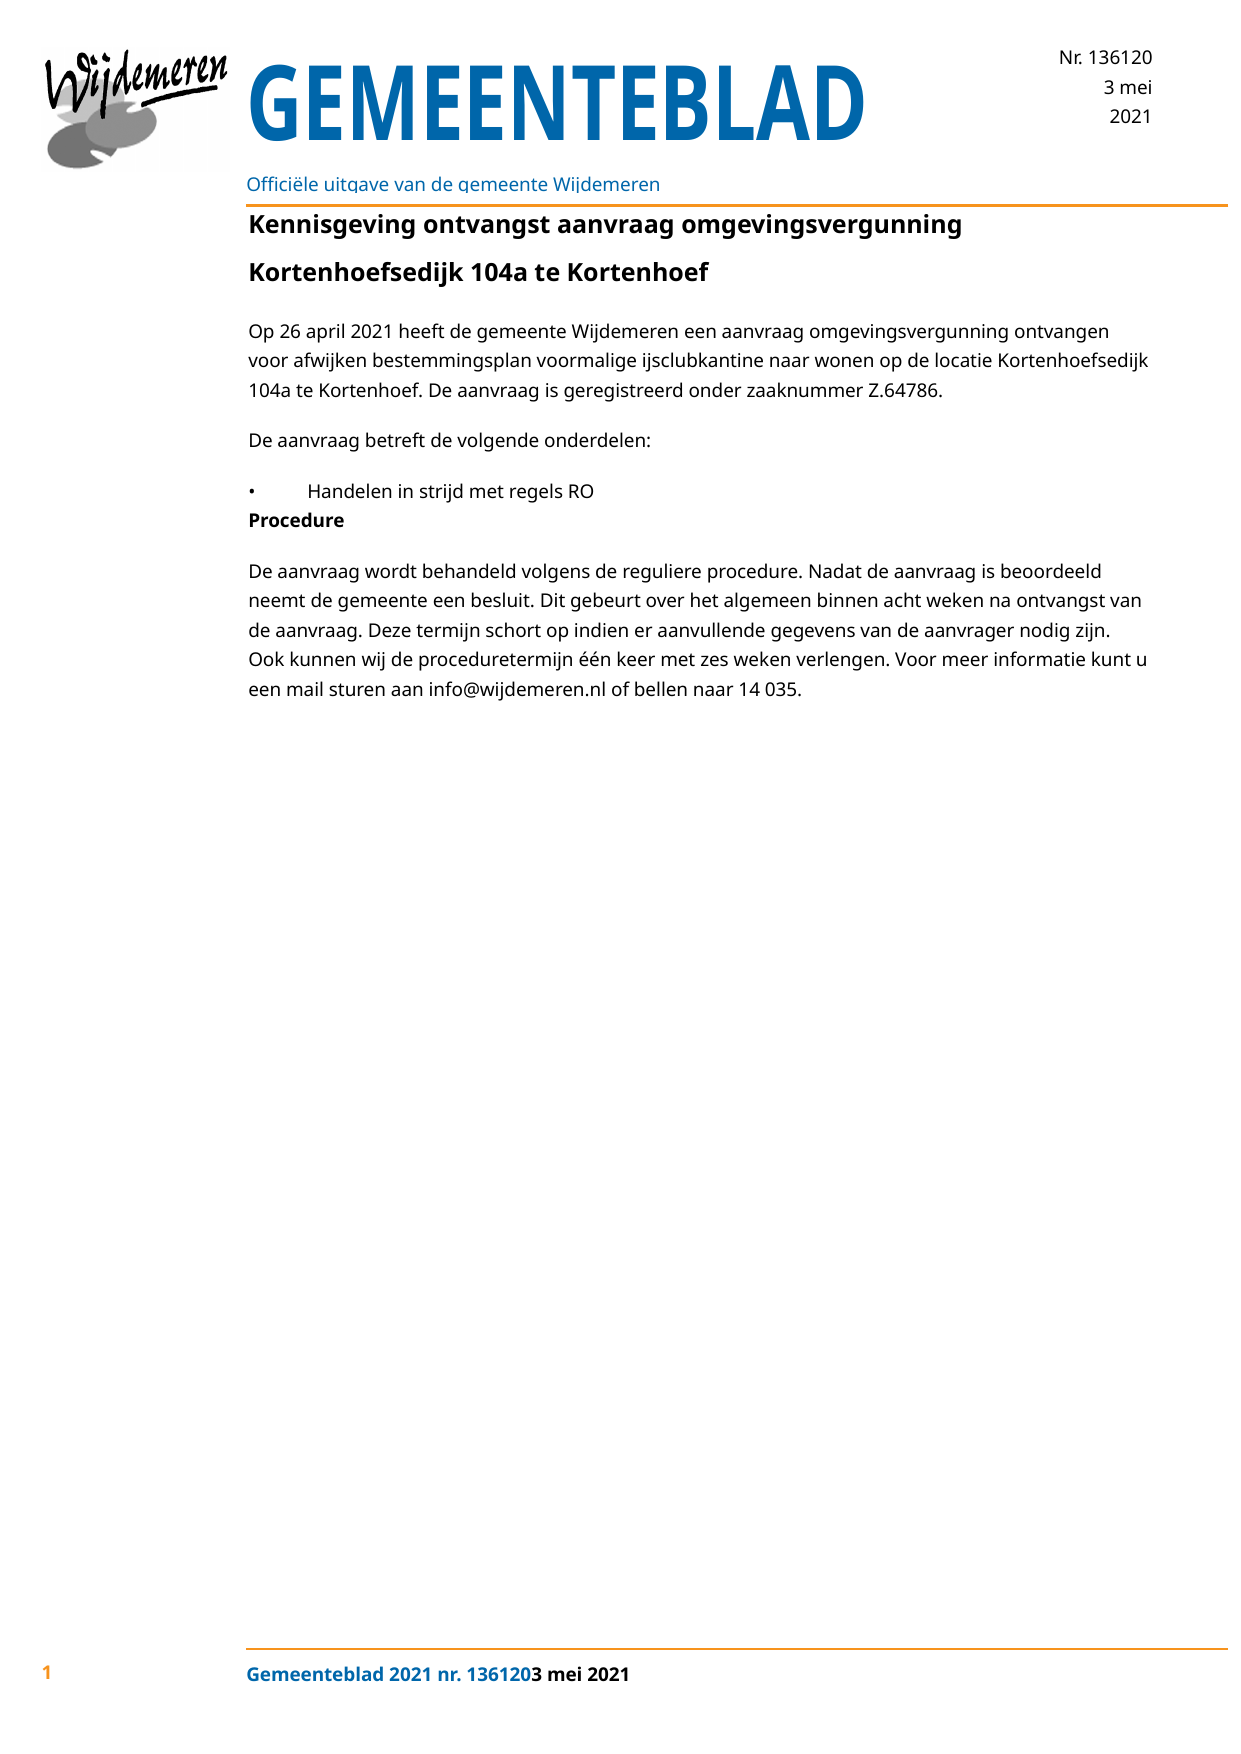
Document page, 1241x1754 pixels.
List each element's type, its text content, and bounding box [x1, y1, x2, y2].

text Procedure [248, 507, 1152, 533]
list Handelen in strijd met regels RO [248, 478, 1152, 504]
text Op 26 april 2021 heeft de gemeente Wijdemeren een aanvraag omgevingsvergunning ontvangen voor afwijken bestemmingsplan voormalige ijsclubkantine naar wonen op de locatie Kortenhoefsedijk 104a te Kortenhoef. De aanvraag is geregistreerd onder zaaknummer Z.64786. [248, 318, 1152, 403]
text De aanvraag betreft de volgende onderdelen: [248, 427, 1152, 453]
text Kennisgeving ontvangst aanvraag omgevingsvergunning Kortenhoefsedijk 104a te Kortenhoef [248, 207, 1152, 288]
picture [41, 47, 231, 172]
text De aanvraag wordt behandeld volgens de reguliere procedure. Nadat de aanvraag is beoordeeld neemt de gemeente een besluit. Dit gebeurt over het algemeen binnen acht weken na ontvangst van de aanvraag. Deze termijn schort op indien er aanvullende gegevens van de aanvrager nodig zijn. Ook kunnen wij de proceduretermijn één keer met zes weken verlengen. Voor meer informatie kunt u een mail sturen aan info@wijdemeren.nl of bellen naar 14 035. [248, 558, 1152, 702]
